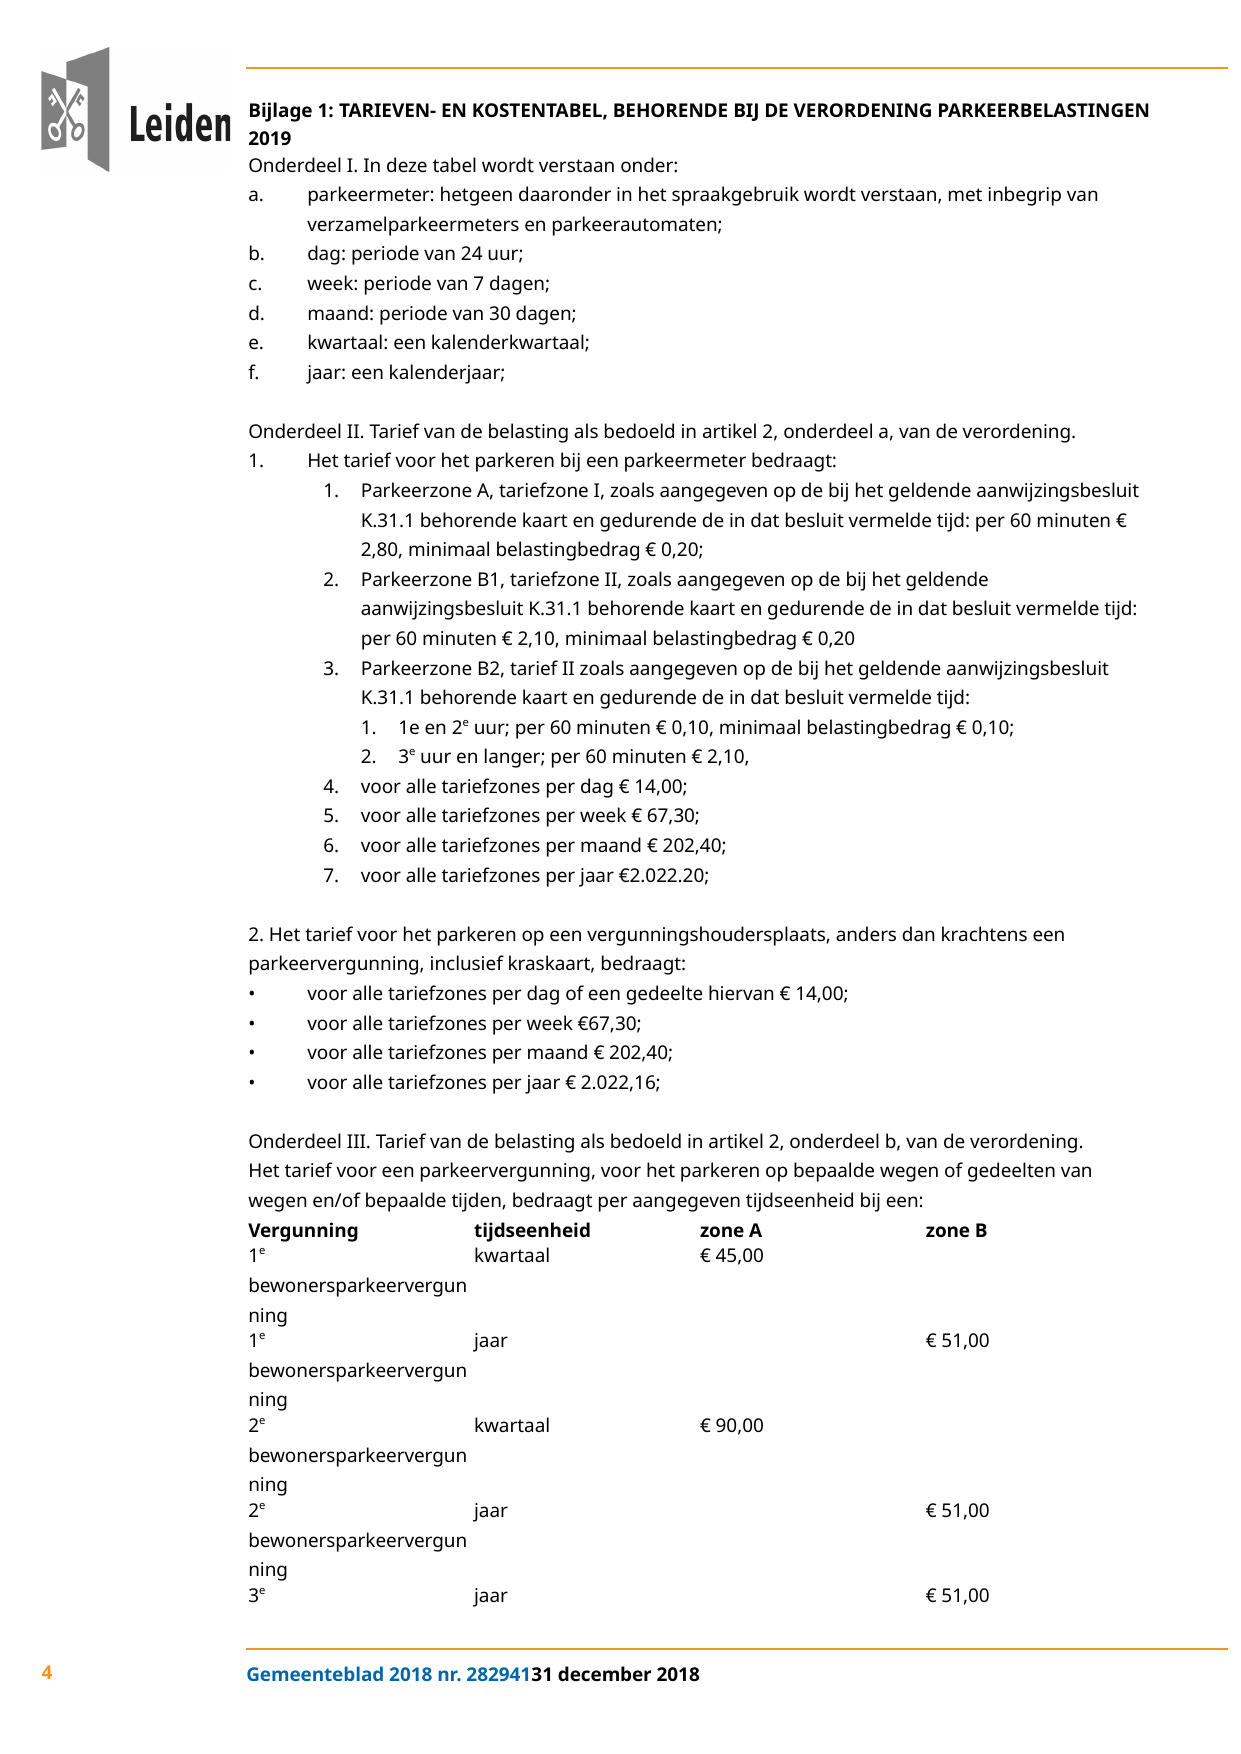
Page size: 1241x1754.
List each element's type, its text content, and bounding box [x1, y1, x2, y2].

table_cell 1e bewonersparkeervergunning [248, 1328, 474, 1412]
list 3e uur en langer; per 60 minuten € 2,10, [361, 743, 1152, 769]
picture [41, 47, 231, 172]
text Bijlage 1: TARIEVEN- EN KOSTENTABEL, BEHORENDE BIJ DE VERORDENING PARKEERBELASTINGEN 2019 [248, 95, 1152, 152]
table_cell [926, 1413, 1152, 1497]
table_cell € 51,00 [926, 1328, 1152, 1412]
list parkeermeter: hetgeen daaronder in het spraakgebruik wordt verstaan, met inbegrip van verzamelparkeermeters en parkeerautomaten; [248, 181, 1152, 237]
text Het tarief voor een parkeervergunning, voor het parkeren op bepaalde wegen of gedeelten van wegen en/of bepaalde tijden, bedraagt per aangegeven tijdseenheid bij een: [248, 1158, 1152, 1213]
list voor alle tariefzones per dag € 14,00; [323, 773, 1152, 799]
table_cell € 90,00 [700, 1413, 926, 1497]
table_header tijdseenheid [474, 1217, 700, 1243]
table_cell € 45,00 [700, 1243, 926, 1327]
list dag: periode van 24 uur; [248, 241, 1152, 266]
table_cell kwartaal [474, 1243, 700, 1327]
list Parkeerzone B2, tarief II zoals aangegeven op de bij het geldende aanwijzingsbesluit K.31.1 behorende kaart en gedurende de in dat besluit vermelde tijd: [323, 655, 1152, 710]
list voor alle tariefzones per week € 67,30; [323, 803, 1152, 828]
list week: periode van 7 dagen; [248, 270, 1152, 296]
table_cell € 51,00 [926, 1497, 1152, 1582]
table_cell [700, 1497, 926, 1582]
table_header Vergunning [248, 1217, 474, 1243]
list Parkeerzone B1, tariefzone II, zoals aangegeven op de bij het geldende aanwijzingsbesluit K.31.1 behorende kaart en gedurende de in dat besluit vermelde tijd: per 60 minuten € 2,10, minimaal belastingbedrag € 0,20 [323, 566, 1152, 651]
text 2. Het tarief voor het parkeren op een vergunningshoudersplaats, anders dan krachtens een parkeervergunning, inclusief kraskaart, bedraagt: [248, 921, 1152, 976]
table_cell jaar [474, 1582, 700, 1608]
text Onderdeel I. In deze tabel wordt verstaan onder: [248, 152, 1152, 177]
list voor alle tariefzones per dag of een gedeelte hiervan € 14,00; [248, 980, 1152, 1006]
table_cell € 51,00 [926, 1582, 1152, 1608]
text Onderdeel II. Tarief van de belasting als bedoeld in artikel 2, onderdeel a, van de verordening. [248, 418, 1152, 444]
table_cell [700, 1328, 926, 1412]
list voor alle tariefzones per jaar €2.022.20; [323, 862, 1152, 887]
table_cell [700, 1582, 926, 1608]
list Parkeerzone A, tariefzone I, zoals aangegeven op de bij het geldende aanwijzingsbesluit K.31.1 behorende kaart en gedurende de in dat besluit vermelde tijd: per 60 minuten € 2,80, minimaal belastingbedrag € 0,20; [323, 477, 1152, 562]
table_header zone A [700, 1217, 926, 1243]
list maand: periode van 30 dagen; [248, 300, 1152, 325]
list 1e en 2e uur; per 60 minuten € 0,10, minimaal belastingbedrag € 0,10; [361, 714, 1152, 739]
table_cell 2e bewonersparkeervergunning [248, 1413, 474, 1497]
table_cell 2e bewonersparkeervergunning [248, 1497, 474, 1582]
table_cell 1e bewonersparkeervergunning [248, 1243, 474, 1327]
table_cell [926, 1243, 1152, 1327]
list Het tarief voor het parkeren bij een parkeermeter bedraagt: [248, 448, 1152, 473]
text Onderdeel III. Tarief van de belasting als bedoeld in artikel 2, onderdeel b, van de verordening. [248, 1128, 1152, 1154]
list voor alle tariefzones per maand € 202,40; [248, 1039, 1152, 1065]
table_cell 3e [248, 1582, 474, 1608]
list jaar: een kalenderjaar; [248, 359, 1152, 384]
table_cell jaar [474, 1328, 700, 1412]
table_header zone B [926, 1217, 1152, 1243]
list voor alle tariefzones per maand € 202,40; [323, 832, 1152, 858]
list voor alle tariefzones per week €67,30; [248, 1010, 1152, 1035]
table_cell jaar [474, 1497, 700, 1582]
list kwartaal: een kalenderkwartaal; [248, 329, 1152, 355]
table_cell kwartaal [474, 1413, 700, 1497]
list voor alle tariefzones per jaar € 2.022,16; [248, 1069, 1152, 1094]
